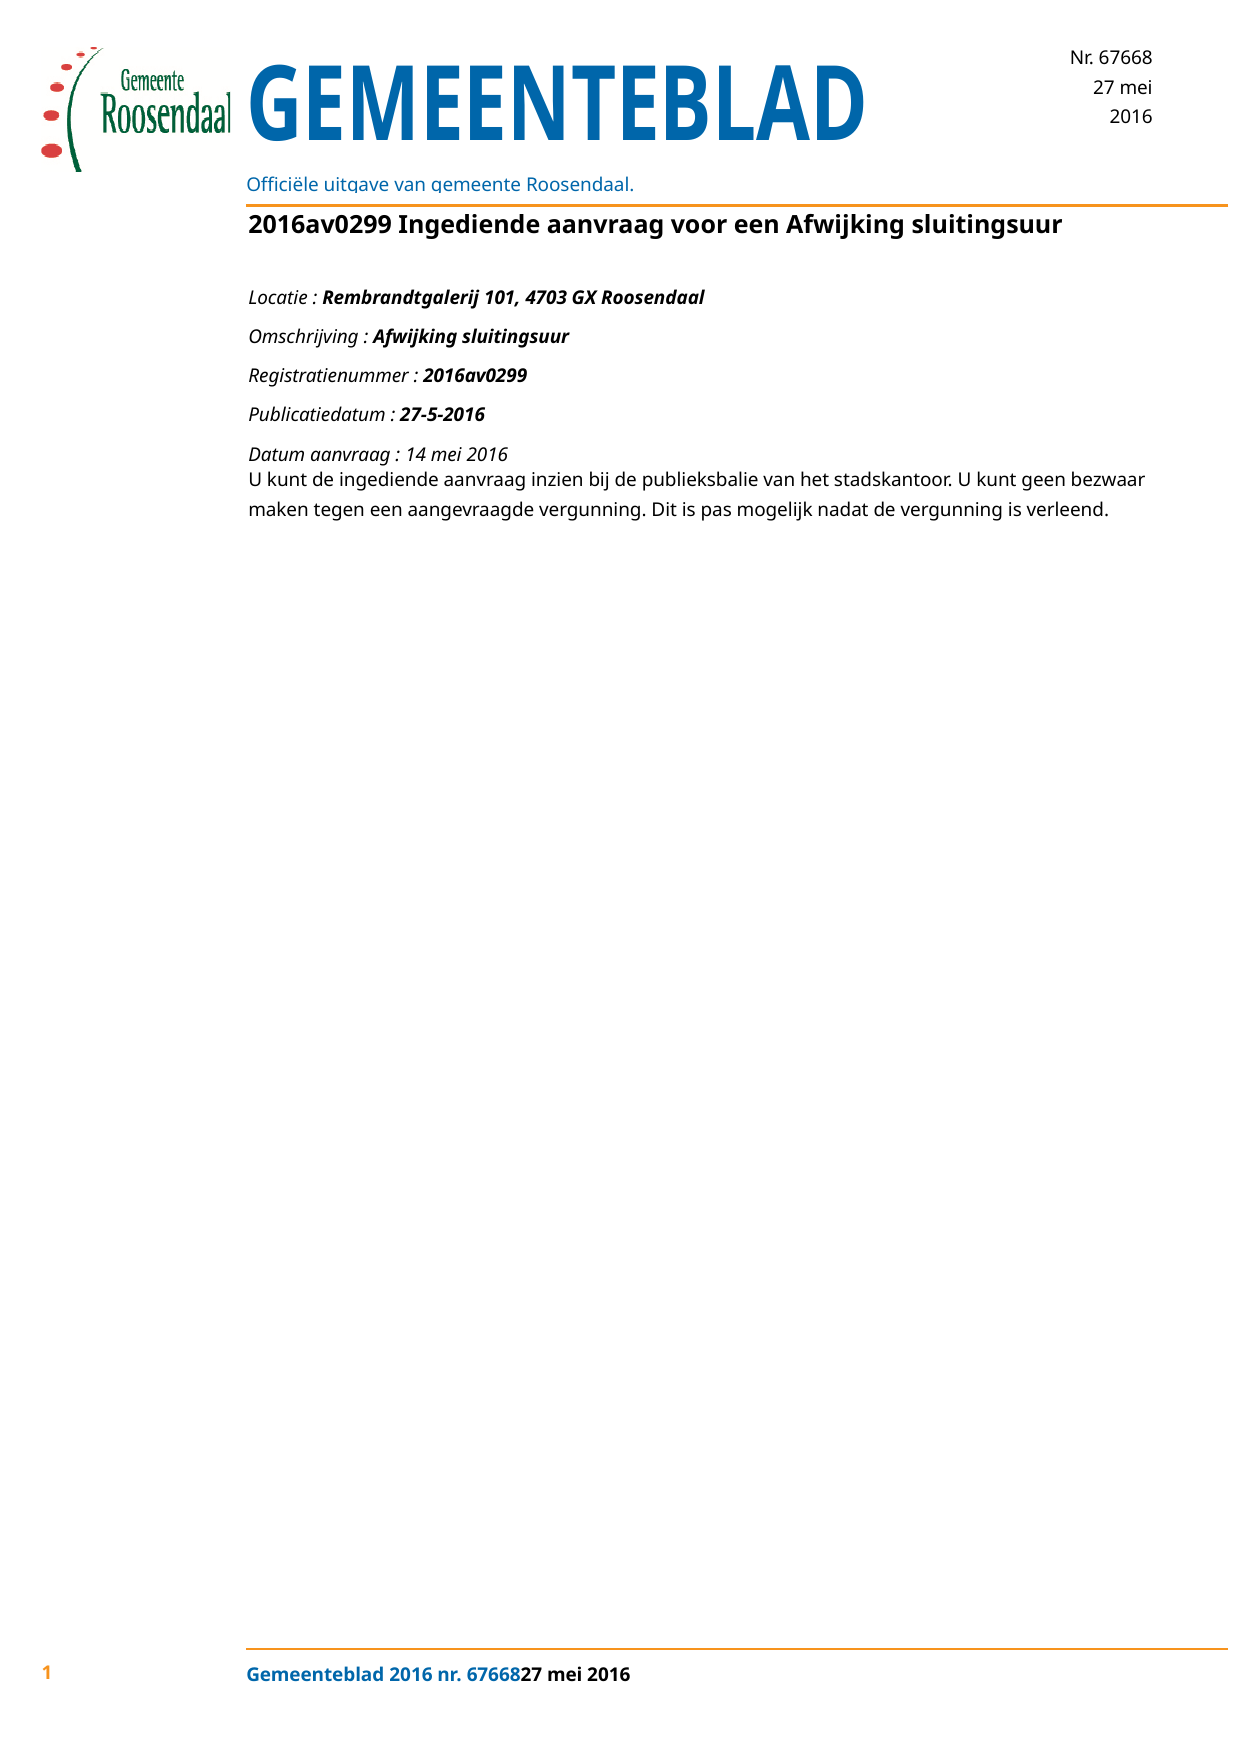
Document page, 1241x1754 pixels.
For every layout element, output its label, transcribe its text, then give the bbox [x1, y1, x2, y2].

text Datum aanvraag : 14 mei 2016 [248, 441, 1152, 467]
text Publicatiedatum : 27-5-2016 [248, 402, 1152, 427]
text Registratienummer : 2016av0299 [248, 362, 1152, 388]
text Omschrijving : Afwijking sluitingsuur [248, 323, 1152, 349]
picture [41, 47, 231, 172]
text Locatie : Rembrandtgalerij 101, 4703 GX Roosendaal [248, 284, 1152, 309]
text 2016av0299 Ingediende aanvraag voor een Afwijking sluitingsuur [248, 207, 1152, 241]
text U kunt de ingediende aanvraag inzien bij de publieksbalie van het stadskantoor. U kunt geen bezwaar maken tegen een aangevraagde vergunning. Dit is pas mogelijk nadat de vergunning is verleend. [248, 467, 1152, 522]
